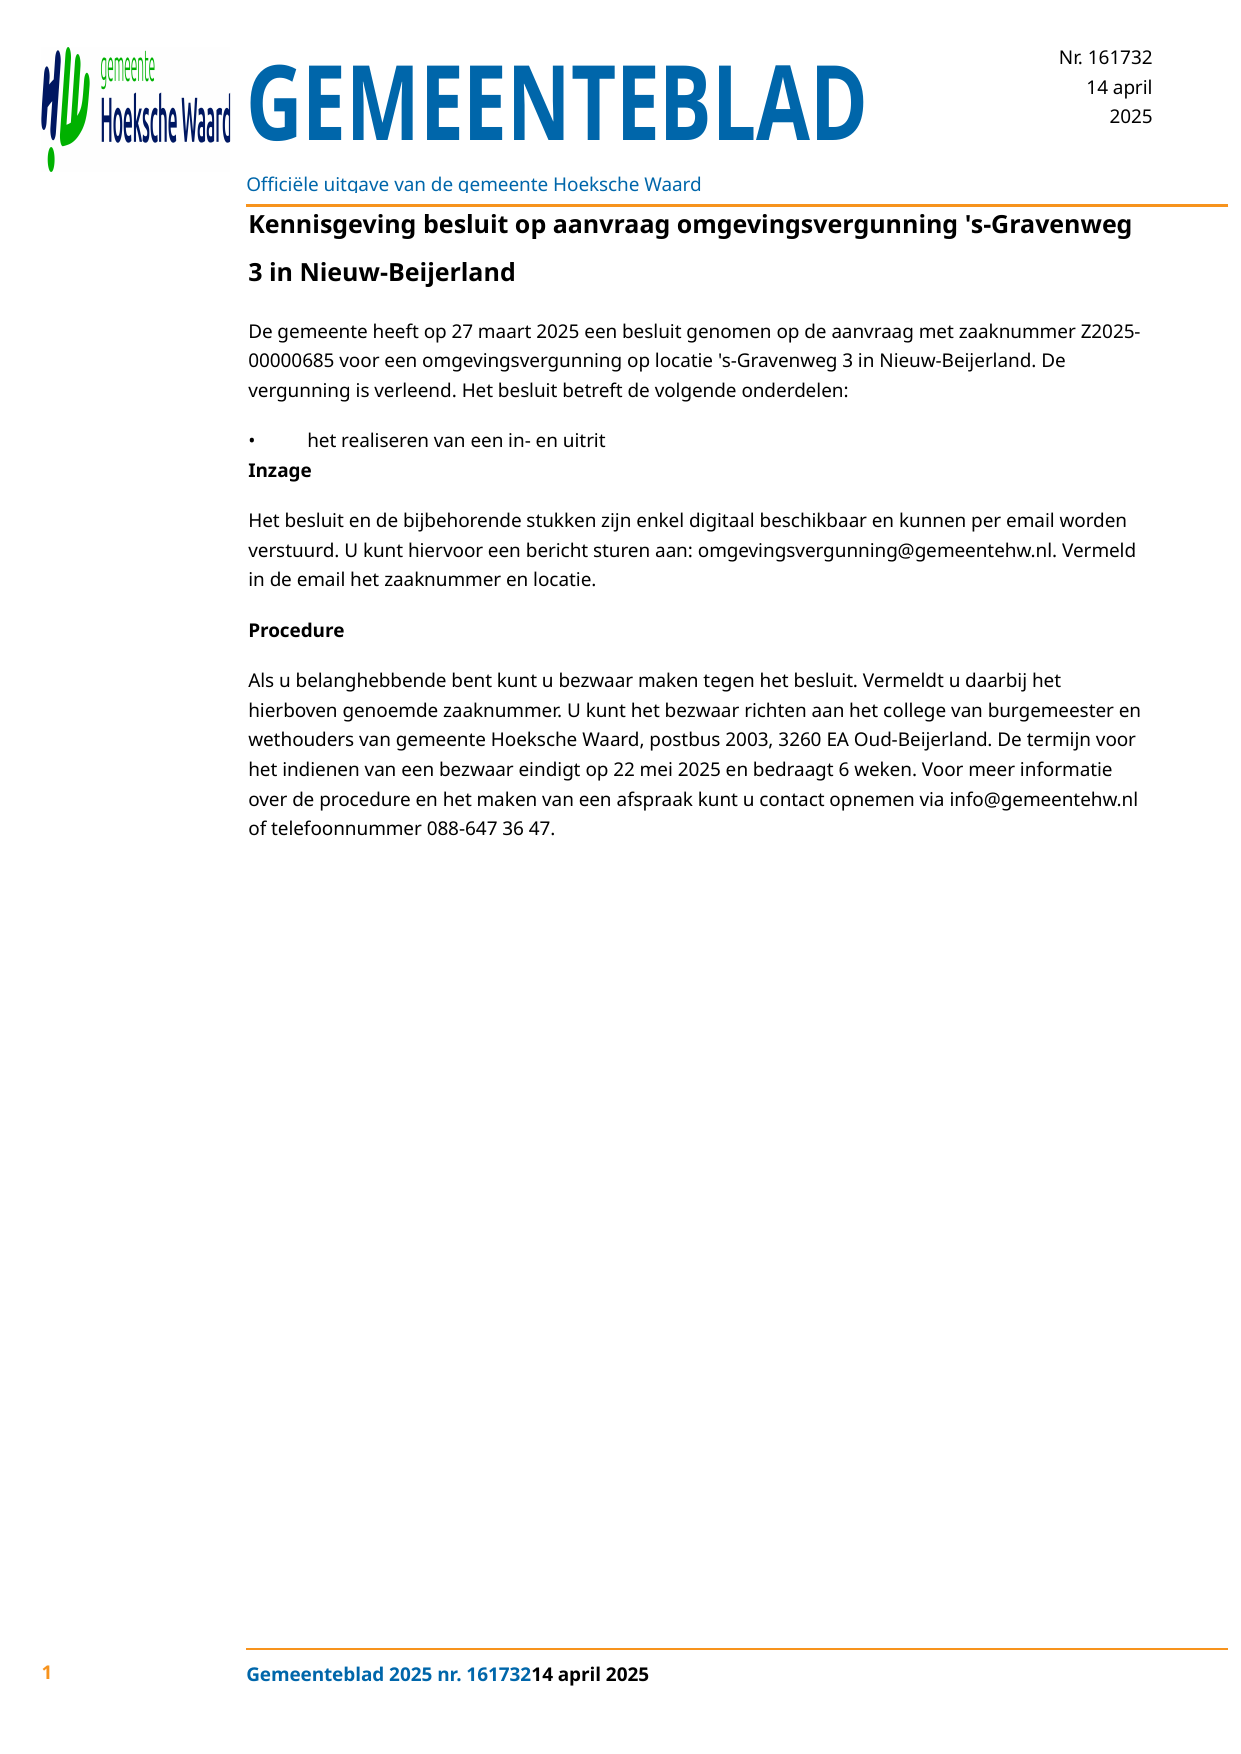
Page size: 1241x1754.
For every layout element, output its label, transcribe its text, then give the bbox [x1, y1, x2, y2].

list het realiseren van een in- en uitrit [248, 427, 1152, 453]
text De gemeente heeft op 27 maart 2025 een besluit genomen op de aanvraag met zaaknummer Z2025-00000685 voor een omgevingsvergunning op locatie 's-Gravenweg 3 in Nieuw-Beijerland. De vergunning is verleend. Het besluit betreft de volgende onderdelen: [248, 318, 1152, 403]
text Inzage [248, 457, 1152, 483]
picture [41, 47, 231, 172]
text Het besluit en de bijbehorende stukken zijn enkel digitaal beschikbaar en kunnen per email worden verstuurd. U kunt hiervoor een bericht sturen aan: omgevingsvergunning@gemeentehw.nl. Vermeld in de email het zaaknummer en locatie. [248, 507, 1152, 592]
text Als u belanghebbende bent kunt u bezwaar maken tegen het besluit. Vermeldt u daarbij het hierboven genoemde zaaknummer. U kunt het bezwaar richten aan het college van burgemeester en wethouders van gemeente Hoeksche Waard, postbus 2003, 3260 EA Oud-Beijerland. De termijn voor het indienen van een bezwaar eindigt op 22 mei 2025 en bedraagt 6 weken. Voor meer informatie over de procedure en het maken van een afspraak kunt u contact opnemen via info@gemeentehw.nl of telefoonnummer 088-647 36 47. [248, 667, 1152, 841]
text Procedure [248, 617, 1152, 643]
text Kennisgeving besluit op aanvraag omgevingsvergunning 's-Gravenweg 3 in Nieuw-Beijerland [248, 207, 1152, 288]
